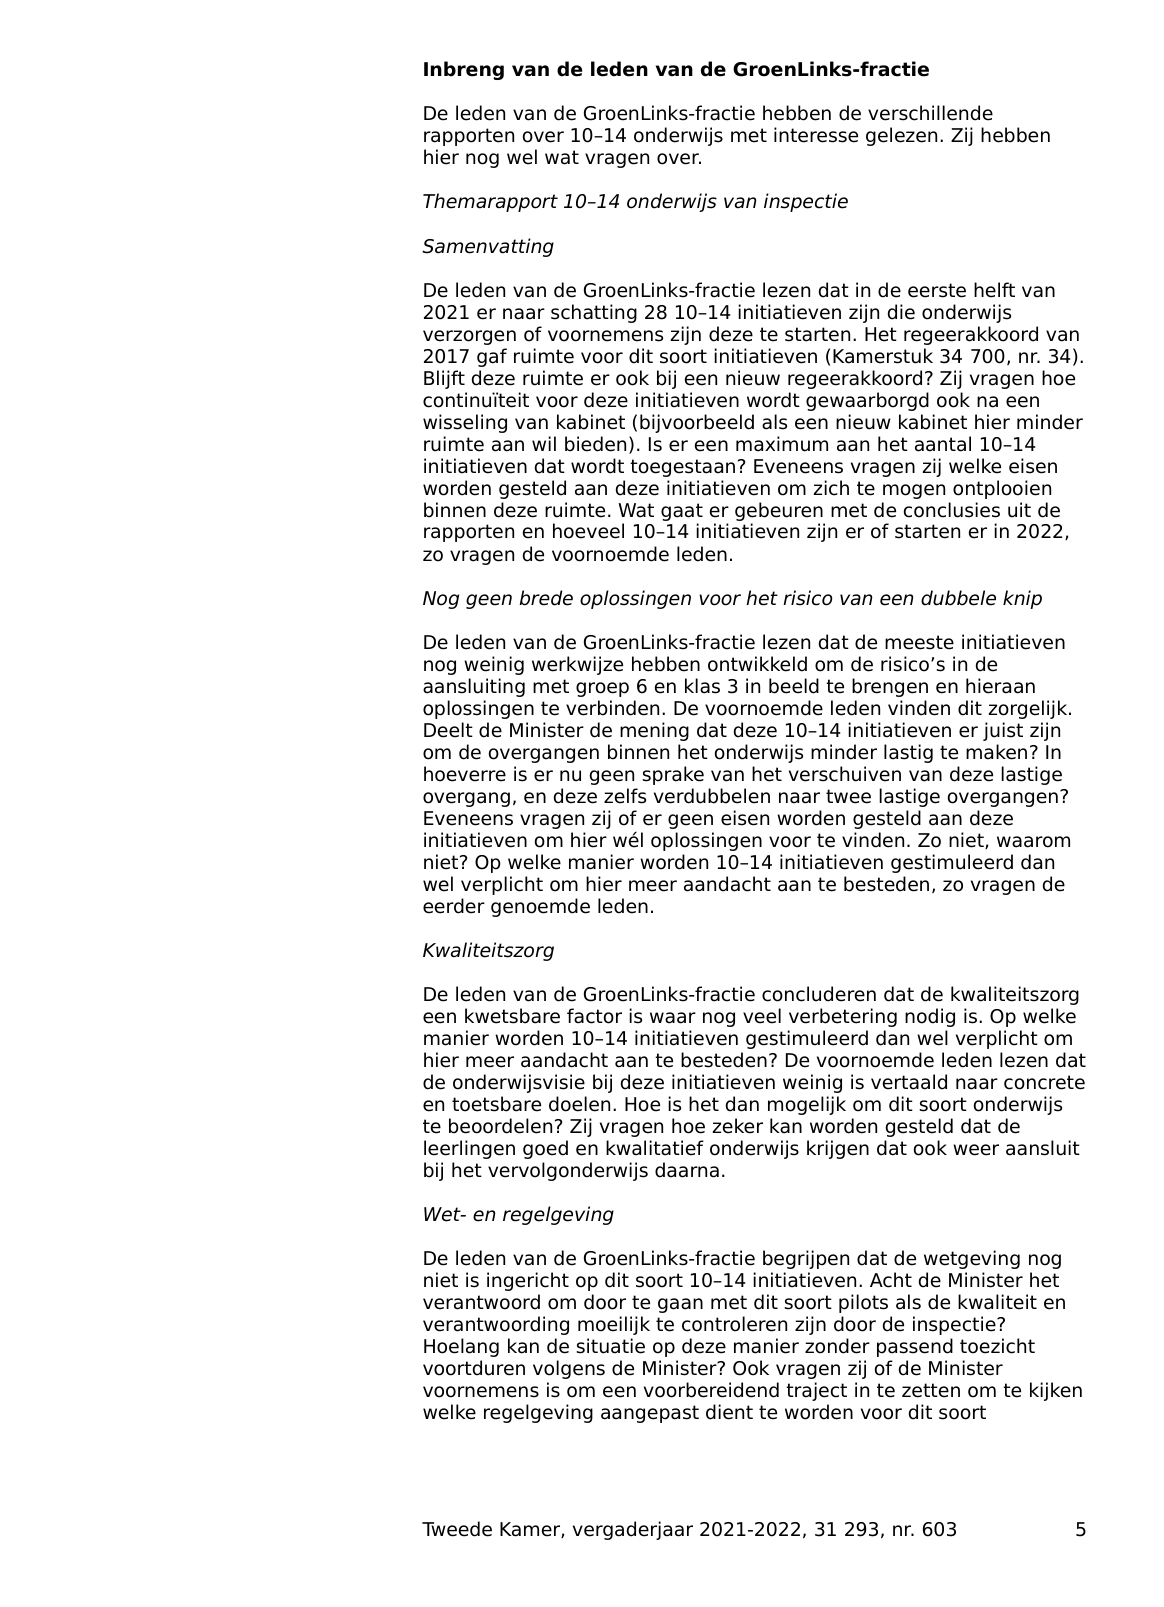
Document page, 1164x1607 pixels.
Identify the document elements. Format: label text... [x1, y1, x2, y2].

text De leden van de GroenLinks-fractie lezen dat de meeste initiatieven nog weinig werkwijze hebben ontwikkeld om de risico’s in de aansluiting met groep 6 en klas 3 in beeld te brengen en hieraan oplossingen te verbinden. De voornoemde leden vinden dit zorgelijk. Deelt de Minister de mening dat deze 10–14 initiatieven er juist zijn om de overgangen binnen het onderwijs minder lastig te maken? In hoeverre is er nu geen sprake van het verschuiven van deze lastige overgang, en deze zelfs verdubbelen naar twee lastige overgangen? Eveneens vragen zij of er geen eisen worden gesteld aan deze initiatieven om hier wél oplossingen voor te vinden. Zo niet, waarom niet? Op welke manier worden 10–14 initiatieven gestimuleerd dan wel verplicht om hier meer aandacht aan te besteden, zo vragen de eerder genoemde leden. [422, 632, 1087, 917]
text De leden van de GroenLinks-fractie lezen dat in de eerste helft van 2021 er naar schatting 28 10–14 initiatieven zijn die onderwijs verzorgen of voornemens zijn deze te starten. Het regeerakkoord van 2017 gaf ruimte voor dit soort initiatieven (Kamerstuk 34 700, nr. 34). Blijft deze ruimte er ook bij een nieuw regeerakkoord? Zij vragen hoe continuïteit voor deze initiatieven wordt gewaarborgd ook na een wisseling van kabinet (bijvoorbeeld als een nieuw kabinet hier minder ruimte aan wil bieden). Is er een maximum aan het aantal 10–14 initiatieven dat wordt toegestaan? Eveneens vragen zij welke eisen worden gesteld aan deze initiatieven om zich te mogen ontplooien binnen deze ruimte. Wat gaat er gebeuren met de conclusies uit de rapporten en hoeveel 10–14 initiatieven zijn er of starten er in 2022, zo vragen de voornoemde leden. [422, 280, 1087, 565]
subtitle Themarapport 10–14 onderwijs van inspectie [422, 191, 1087, 213]
subtitle Wet- en regelgeving [422, 1204, 1087, 1226]
text De leden van de GroenLinks-fractie begrijpen dat de wetgeving nog niet is ingericht op dit soort 10–14 initiatieven. Acht de Minister het verantwoord om door te gaan met dit soort pilots als de kwaliteit en verantwoording moeilijk te controleren zijn door de inspectie? Hoelang kan de situatie op deze manier zonder passend toezicht voortduren volgens de Minister? Ook vragen zij of de Minister voornemens is om een voorbereidend traject in te zetten om te kijken welke regelgeving aangepast dient te worden voor dit soort [422, 1248, 1087, 1424]
text De leden van de GroenLinks-fractie hebben de verschillende rapporten over 10–14 onderwijs met interesse gelezen. Zij hebben hier nog wel wat vragen over. [422, 103, 1087, 169]
subtitle Samenvatting [422, 236, 1087, 257]
subtitle Kwaliteitszorg [422, 940, 1087, 962]
subtitle Inbreng van de leden van de GroenLinks-fractie [422, 59, 1087, 81]
text De leden van de GroenLinks-fractie concluderen dat de kwaliteitszorg een kwetsbare factor is waar nog veel verbetering nodig is. Op welke manier worden 10–14 initiatieven gestimuleerd dan wel verplicht om hier meer aandacht aan te besteden? De voornoemde leden lezen dat de onderwijsvisie bij deze initiatieven weinig is vertaald naar concrete en toetsbare doelen. Hoe is het dan mogelijk om dit soort onderwijs te beoordelen? Zij vragen hoe zeker kan worden gesteld dat de leerlingen goed en kwalitatief onderwijs krijgen dat ook weer aansluit bij het vervolgonderwijs daarna. [422, 984, 1087, 1182]
subtitle Nog geen brede oplossingen voor het risico van een dubbele knip [422, 588, 1087, 609]
